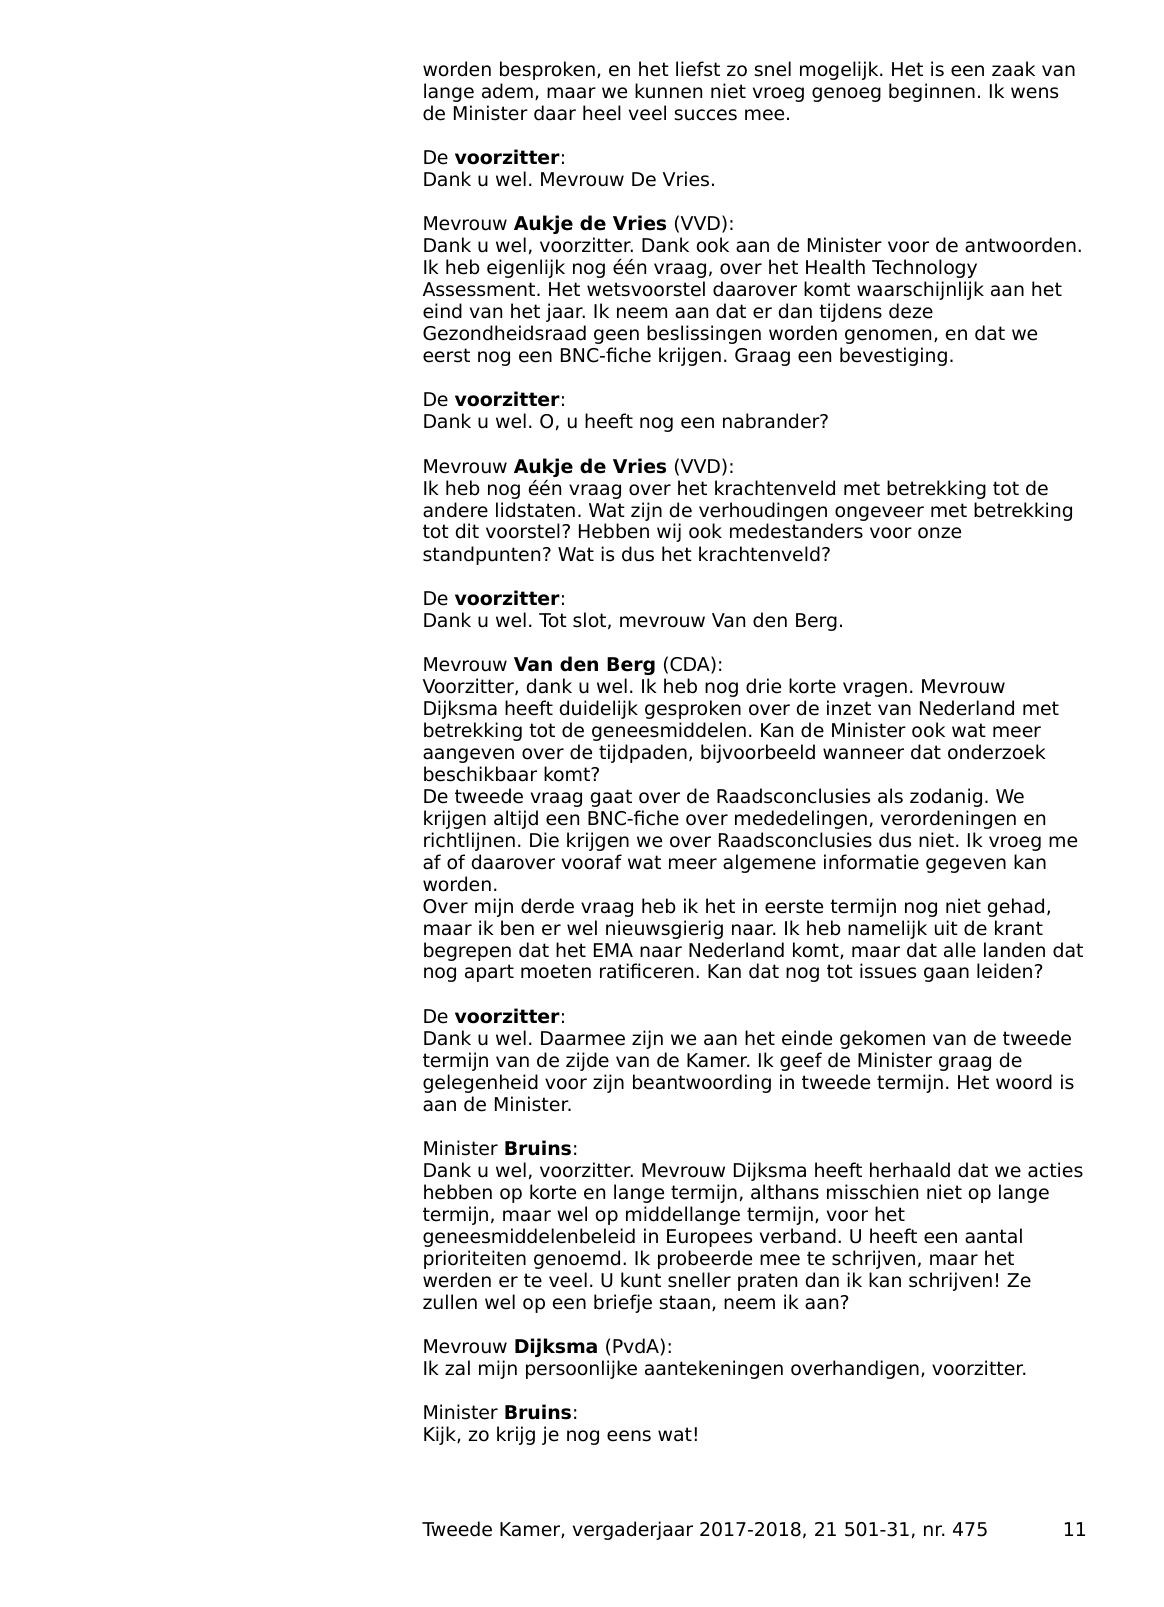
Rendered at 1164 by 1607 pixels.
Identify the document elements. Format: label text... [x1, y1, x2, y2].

text Ik zal mijn persoonlijke aantekeningen overhandigen, voorzitter. [422, 1358, 1087, 1380]
text Minister Bruins: [422, 1402, 1087, 1424]
text Mevrouw Aukje de Vries (VVD): [422, 213, 1087, 235]
text Dank u wel. Mevrouw De Vries. [422, 169, 1087, 191]
text Voorzitter, dank u wel. Ik heb nog drie korte vragen. Mevrouw Dijksma heeft duidelijk gesproken over de inzet van Nederland met betrekking tot de geneesmiddelen. Kan de Minister ook wat meer aangeven over de tijdpaden, bijvoorbeeld wanneer dat onderzoek beschikbaar komt? [422, 676, 1087, 786]
text Dank u wel, voorzitter. Mevrouw Dijksma heeft herhaald dat we acties hebben op korte en lange termijn, althans misschien niet op lange termijn, maar wel op middellange termijn, voor het geneesmiddelenbeleid in Europees verband. U heeft een aantal prioriteiten genoemd. Ik probeerde mee te schrijven, maar het werden er te veel. U kunt sneller praten dan ik kan schrijven! Ze zullen wel op een briefje staan, neem ik aan? [422, 1160, 1087, 1313]
text Mevrouw Aukje de Vries (VVD): [422, 456, 1087, 477]
text Dank u wel. Tot slot, mevrouw Van den Berg. [422, 609, 1087, 632]
text Kijk, zo krijg je nog eens wat! [422, 1424, 1087, 1446]
text De voorzitter: [422, 1006, 1087, 1028]
text De voorzitter: [422, 147, 1087, 169]
text De voorzitter: [422, 588, 1087, 609]
text Mevrouw Van den Berg (CDA): [422, 654, 1087, 676]
text Ik heb nog één vraag over het krachtenveld met betrekking tot de andere lidstaten. Wat zijn de verhoudingen ongeveer met betrekking tot dit voorstel? Hebben wij ook medestanders voor onze standpunten? Wat is dus het krachtenveld? [422, 477, 1087, 565]
text De voorzitter: [422, 389, 1087, 411]
text Dank u wel. Daarmee zijn we aan het einde gekomen van de tweede termijn van de zijde van de Kamer. Ik geef de Minister graag de gelegenheid voor zijn beantwoording in tweede termijn. Het woord is aan de Minister. [422, 1028, 1087, 1116]
text De tweede vraag gaat over de Raadsconclusies als zodanig. We krijgen altijd een BNC-fiche over mededelingen, verordeningen en richtlijnen. Die krijgen we over Raadsconclusies dus niet. Ik vroeg me af of daarover vooraf wat meer algemene informatie gegeven kan worden. [422, 786, 1087, 896]
text Over mijn derde vraag heb ik het in eerste termijn nog niet gehad, maar ik ben er wel nieuwsgierig naar. Ik heb namelijk uit de krant begrepen dat het EMA naar Nederland komt, maar dat alle landen dat nog apart moeten ratificeren. Kan dat nog tot issues gaan leiden? [422, 896, 1087, 983]
text Minister Bruins: [422, 1138, 1087, 1160]
text Mevrouw Dijksma (PvdA): [422, 1336, 1087, 1358]
text Dank u wel, voorzitter. Dank ook aan de Minister voor de antwoorden. Ik heb eigenlijk nog één vraag, over het Health Technology Assessment. Het wetsvoorstel daarover komt waarschijnlijk aan het eind van het jaar. Ik neem aan dat er dan tijdens deze Gezondheidsraad geen beslissingen worden genomen, en dat we eerst nog een BNC-fiche krijgen. Graag een bevestiging. [422, 235, 1087, 367]
text worden besproken, en het liefst zo snel mogelijk. Het is een zaak van lange adem, maar we kunnen niet vroeg genoeg beginnen. Ik wens de Minister daar heel veel succes mee. [422, 59, 1087, 125]
text Dank u wel. O, u heeft nog een nabrander? [422, 411, 1087, 433]
